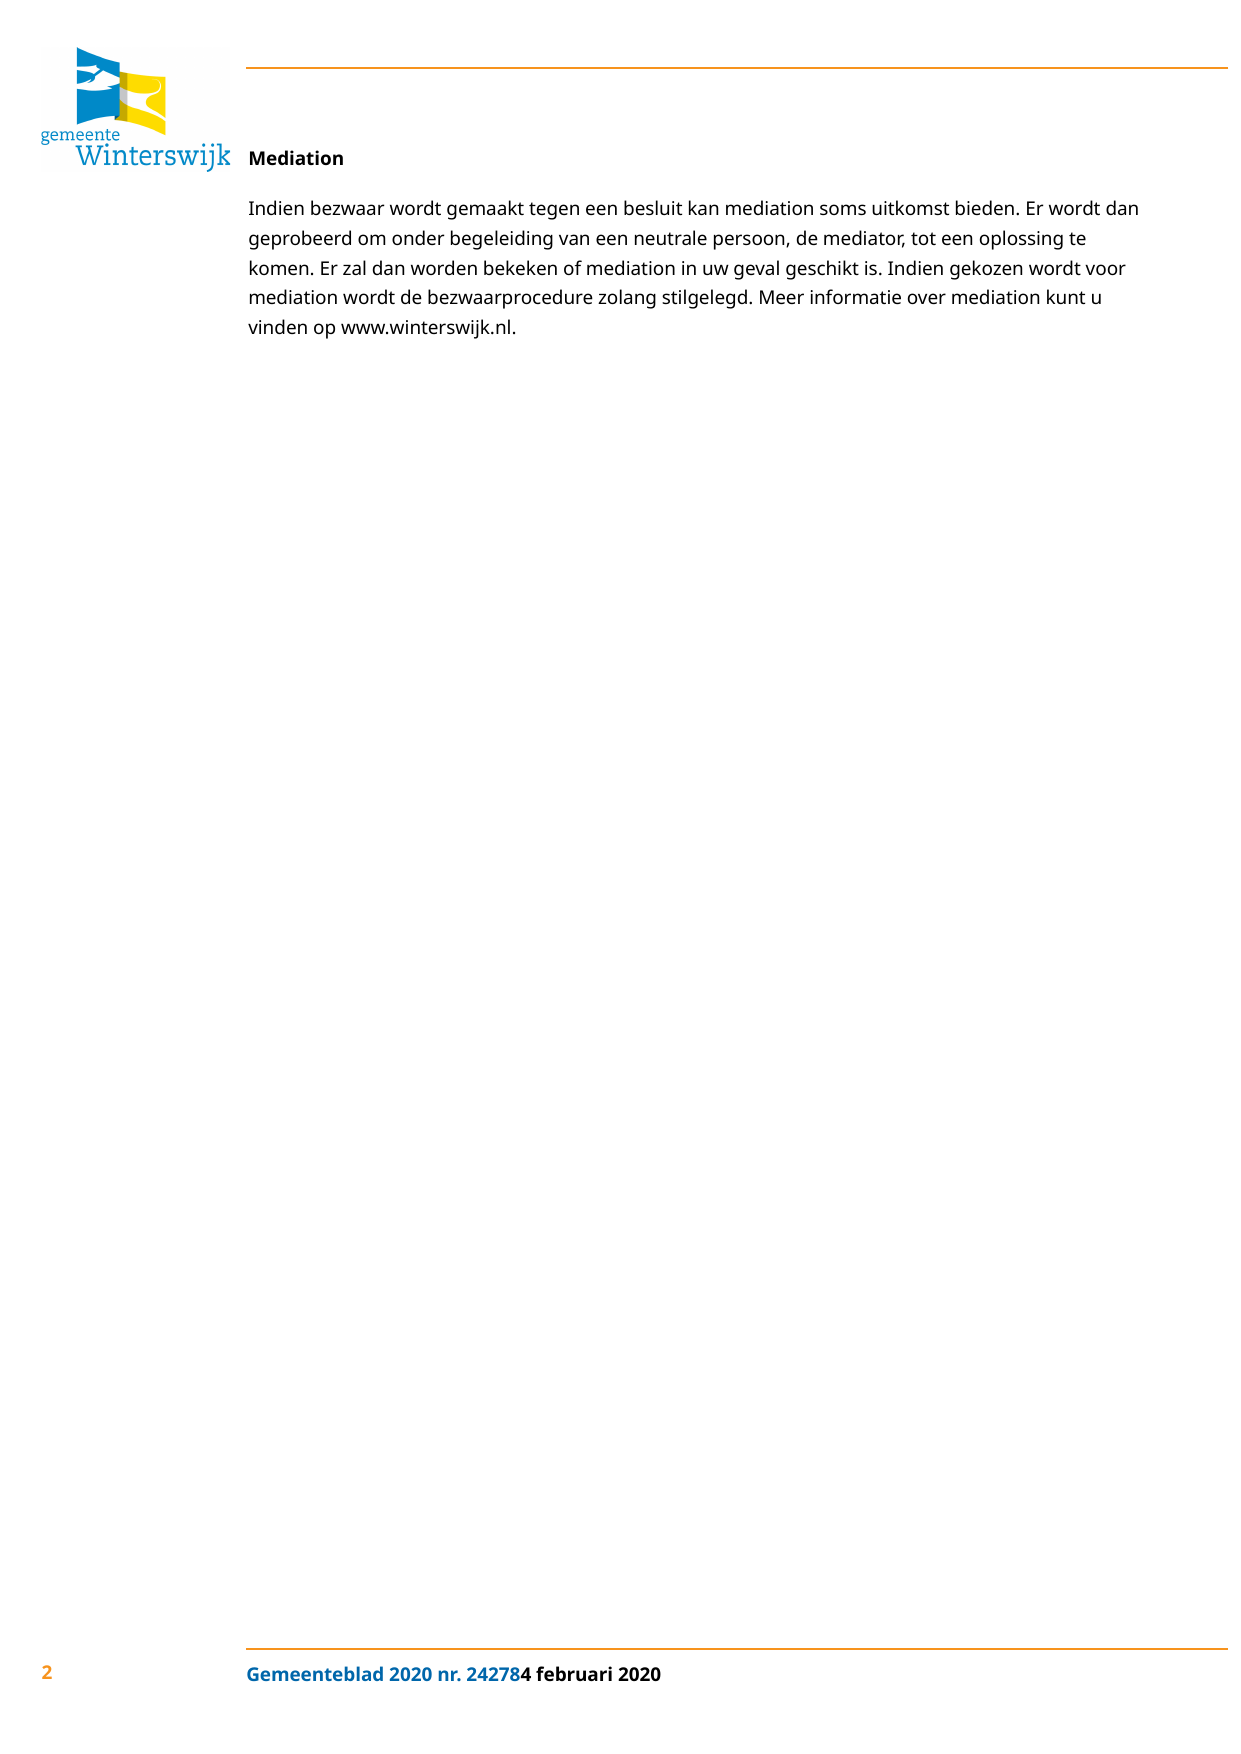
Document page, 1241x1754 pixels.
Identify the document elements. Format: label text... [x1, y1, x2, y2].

text Indien bezwaar wordt gemaakt tegen een besluit kan mediation soms uitkomst bieden. Er wordt dan geprobeerd om onder begeleiding van een neutrale persoon, de mediator, tot een oplossing te komen. Er zal dan worden bekeken of mediation in uw geval geschikt is. Indien gekozen wordt voor mediation wordt de bezwaarprocedure zolang stilgelegd. Meer informatie over mediation kunt u vinden op www.winterswijk.nl. [248, 196, 1152, 340]
text Mediation [248, 145, 1152, 171]
picture [41, 47, 231, 172]
picture [225, 153, 231, 162]
